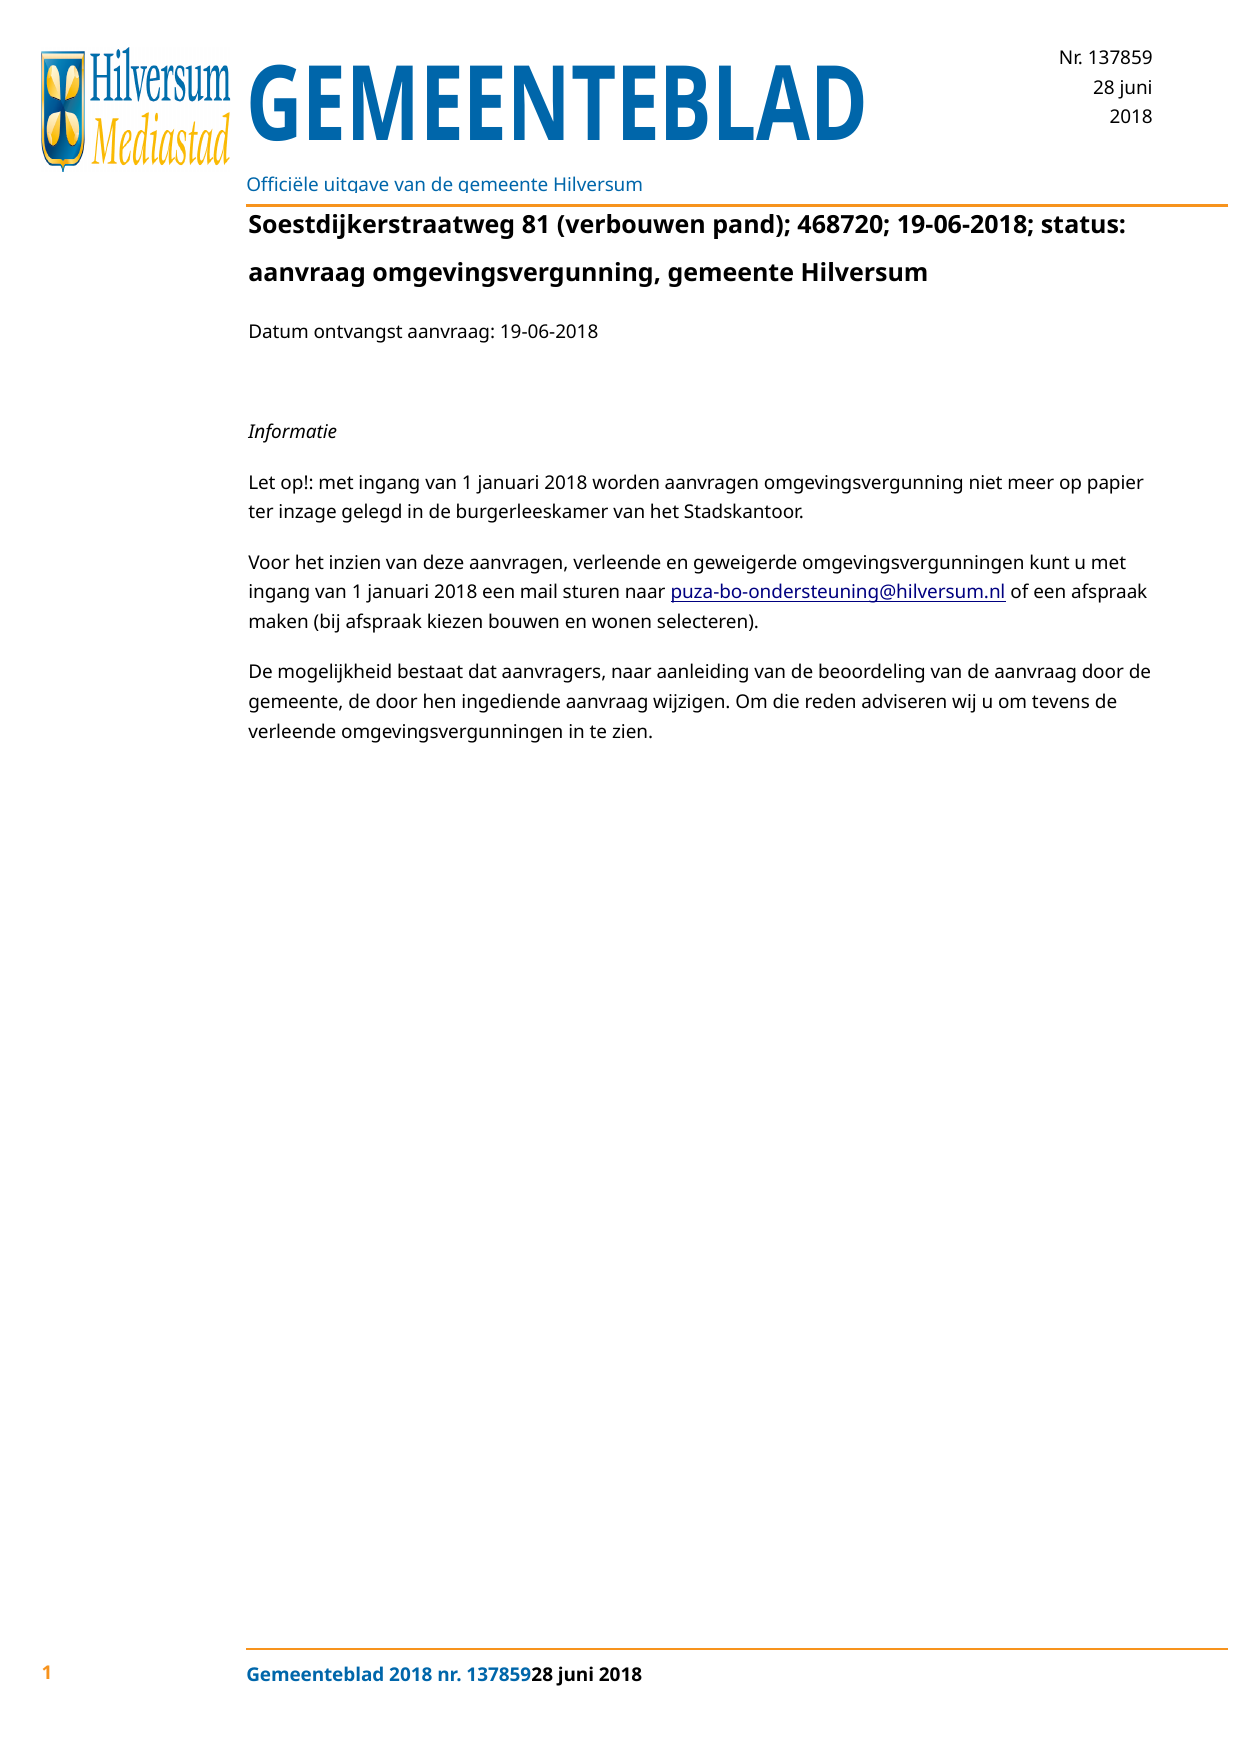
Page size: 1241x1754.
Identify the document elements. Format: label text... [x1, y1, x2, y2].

text Let op!: met ingang van 1 januari 2018 worden aanvragen omgevingsvergunning niet meer op papier ter inzage gelegd in de burgerleeskamer van het Stadskantoor. [248, 469, 1152, 524]
text Soestdijkerstraatweg 81 (verbouwen pand); 468720; 19-06-2018; status: aanvraag omgevingsvergunning, gemeente Hilversum [248, 207, 1152, 288]
text Informatie [248, 419, 1152, 444]
text Datum ontvangst aanvraag: 19-06-2018 [248, 318, 1152, 344]
text De mogelijkheid bestaat dat aanvragers, naar aanleiding van de beoordeling van de aanvraag door de gemeente, de door hen ingediende aanvraag wijzigen. Om die reden adviseren wij u om tevens de verleende omgevingsvergunningen in te zien. [248, 659, 1152, 744]
picture [41, 47, 231, 172]
text Voor het inzien van deze aanvragen, verleende en geweigerde omgevingsvergunningen kunt u met ingang van 1 januari 2018 een mail sturen naar puza-bo-ondersteuning@hilversum.nl of een afspraak maken (bij afspraak kiezen bouwen en wonen selecteren). [248, 549, 1152, 634]
